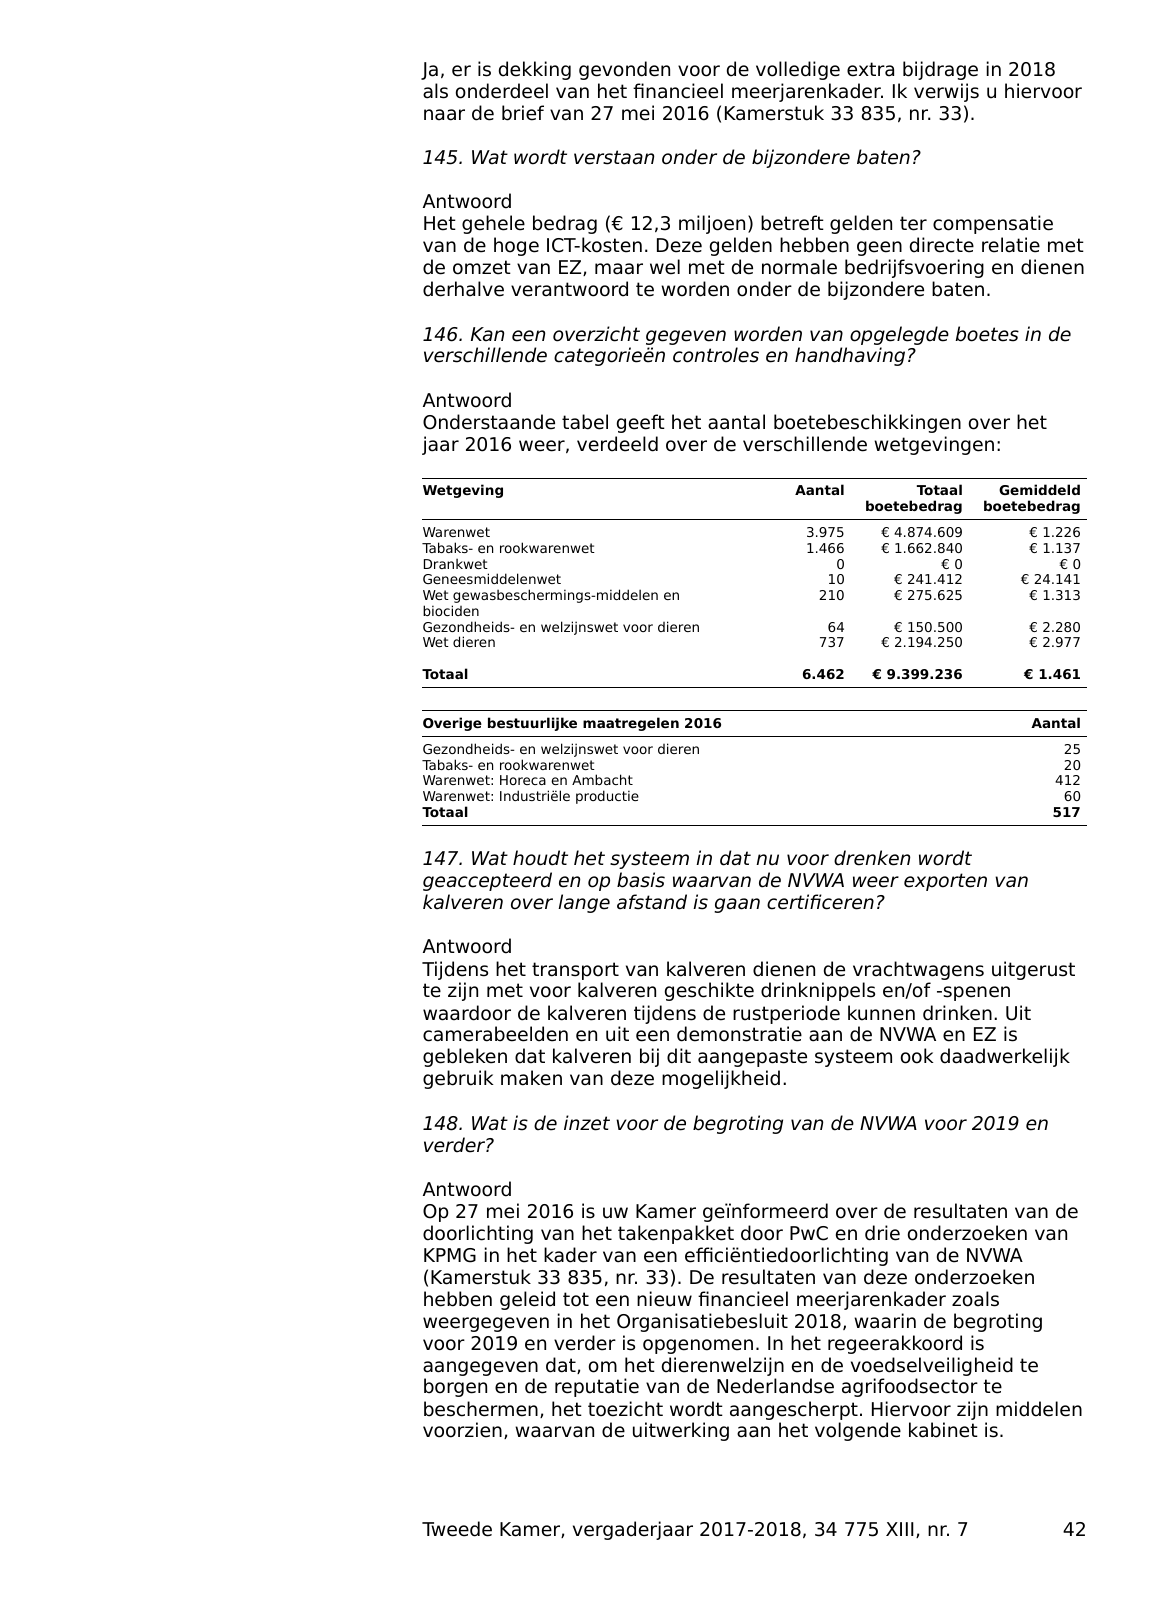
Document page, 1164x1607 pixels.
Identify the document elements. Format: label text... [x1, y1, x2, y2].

table_cell € 1.461 [969, 667, 1087, 687]
table_cell 1.466 [732, 541, 850, 556]
table_cell Gezondheids- en welzijnswet voor dieren [422, 619, 732, 635]
table_cell Drankwet [422, 556, 732, 572]
table_cell 3.975 [732, 520, 850, 541]
table_cell Tabaks- en rookwarenwet [422, 541, 732, 556]
table_cell Tabaks- en rookwarenwet [422, 758, 954, 773]
table_header Aantal [954, 711, 1087, 736]
table_cell 412 [954, 773, 1087, 789]
text 148. Wat is de inzet voor de begroting van de NVWA voor 2019 en verder? [422, 1112, 1087, 1156]
table_cell 10 [732, 572, 850, 588]
text 145. Wat wordt verstaan onder de bijzondere baten? [422, 147, 1087, 169]
table_cell 60 [954, 789, 1087, 805]
table_cell 64 [732, 619, 850, 635]
table_cell € 1.137 [969, 541, 1087, 556]
table_cell € 150.500 [850, 619, 968, 635]
text Antwoord [422, 191, 1087, 213]
table_header Wetgeving [422, 479, 732, 519]
table_cell Gezondheids- en welzijnswet voor dieren [422, 737, 954, 757]
table_cell 20 [954, 758, 1087, 773]
table_cell Wet dieren [422, 635, 732, 651]
table_cell € 24.141 [969, 572, 1087, 588]
table_cell 210 [732, 588, 850, 619]
table_header Aantal [732, 479, 850, 519]
table_cell Geneesmiddelenwet [422, 572, 732, 588]
table_cell [969, 651, 1087, 667]
table_cell [850, 651, 968, 667]
table_cell 25 [954, 737, 1087, 757]
table_cell € 241.412 [850, 572, 968, 588]
table_cell € 1.313 [969, 588, 1087, 619]
table_cell Warenwet: Horeca en Ambacht [422, 773, 954, 789]
table_cell Totaal [422, 667, 732, 687]
table_cell € 0 [969, 556, 1087, 572]
table_cell € 2.977 [969, 635, 1087, 651]
text Op 27 mei 2016 is uw Kamer geïnformeerd over de resultaten van de doorlichting van het takenpakket door PwC en drie onderzoeken van KPMG in het kader van een efficiëntiedoorlichting van de NVWA (Kamerstuk 33 835, nr. 33). De resultaten van deze onderzoeken hebben geleid tot een nieuw financieel meerjarenkader zoals weergegeven in het Organisatiebesluit 2018, waarin de begroting voor 2019 en verder is opgenomen. In het regeerakkoord is aangegeven dat, om het dierenwelzijn en de voedselveiligheid te borgen en de reputatie van de Nederlandse agrifoodsector te beschermen, het toezicht wordt aangescherpt. Hiervoor zijn middelen voorzien, waarvan de uitwerking aan het volgende kabinet is. [422, 1201, 1087, 1442]
table_cell 517 [954, 805, 1087, 825]
table_cell Warenwet [422, 520, 732, 541]
table_header Overige bestuurlijke maatregelen 2016 [422, 711, 954, 736]
table_cell [732, 651, 850, 667]
table_cell [422, 651, 732, 667]
text 147. Wat houdt het systeem in dat nu voor drenken wordt geaccepteerd en op basis waarvan de NVWA weer exporten van kalveren over lange afstand is gaan certificeren? [422, 848, 1087, 914]
table_cell € 1.226 [969, 520, 1087, 541]
table_cell € 2.194.250 [850, 635, 968, 651]
table_header Gemiddeld boetebedrag [969, 479, 1087, 519]
table_header Totaal boetebedrag [850, 479, 968, 519]
text Onderstaande tabel geeft het aantal boetebeschikkingen over het jaar 2016 weer, verdeeld over de verschillende wetgevingen: [422, 412, 1087, 456]
table_cell Wet gewasbeschermings-middelen en biociden [422, 588, 732, 619]
table_cell € 275.625 [850, 588, 968, 619]
table_cell € 0 [850, 556, 968, 572]
text 146. Kan een overzicht gegeven worden van opgelegde boetes in de verschillende categorieën controles en handhaving? [422, 323, 1087, 367]
table_cell 737 [732, 635, 850, 651]
text Het gehele bedrag (€ 12,3 miljoen) betreft gelden ter compensatie van de hoge ICT-kosten. Deze gelden hebben geen directe relatie met de omzet van EZ, maar wel met de normale bedrijfsvoering en dienen derhalve verantwoord te worden onder de bijzondere baten. [422, 213, 1087, 301]
table_cell € 1.662.840 [850, 541, 968, 556]
text Tijdens het transport van kalveren dienen de vrachtwagens uitgerust te zijn met voor kalveren geschikte drinknippels en/of -spenen waardoor de kalveren tijdens de rustperiode kunnen drinken. Uit camerabeelden en uit een demonstratie aan de NVWA en EZ is gebleken dat kalveren bij dit aangepaste systeem ook daadwerkelijk gebruik maken van deze mogelijkheid. [422, 958, 1087, 1090]
table_cell 0 [732, 556, 850, 572]
text Antwoord [422, 1179, 1087, 1201]
text Antwoord [422, 389, 1087, 412]
table_cell Totaal [422, 805, 954, 825]
table_cell € 2.280 [969, 619, 1087, 635]
table_cell € 9.399.236 [850, 667, 968, 687]
table_cell € 4.874.609 [850, 520, 968, 541]
text Ja, er is dekking gevonden voor de volledige extra bijdrage in 2018 als onderdeel van het financieel meerjarenkader. Ik verwijs u hiervoor naar de brief van 27 mei 2016 (Kamerstuk 33 835, nr. 33). [422, 59, 1087, 125]
text Antwoord [422, 936, 1087, 958]
table_cell 6.462 [732, 667, 850, 687]
table_cell Warenwet: Industriële productie [422, 789, 954, 805]
